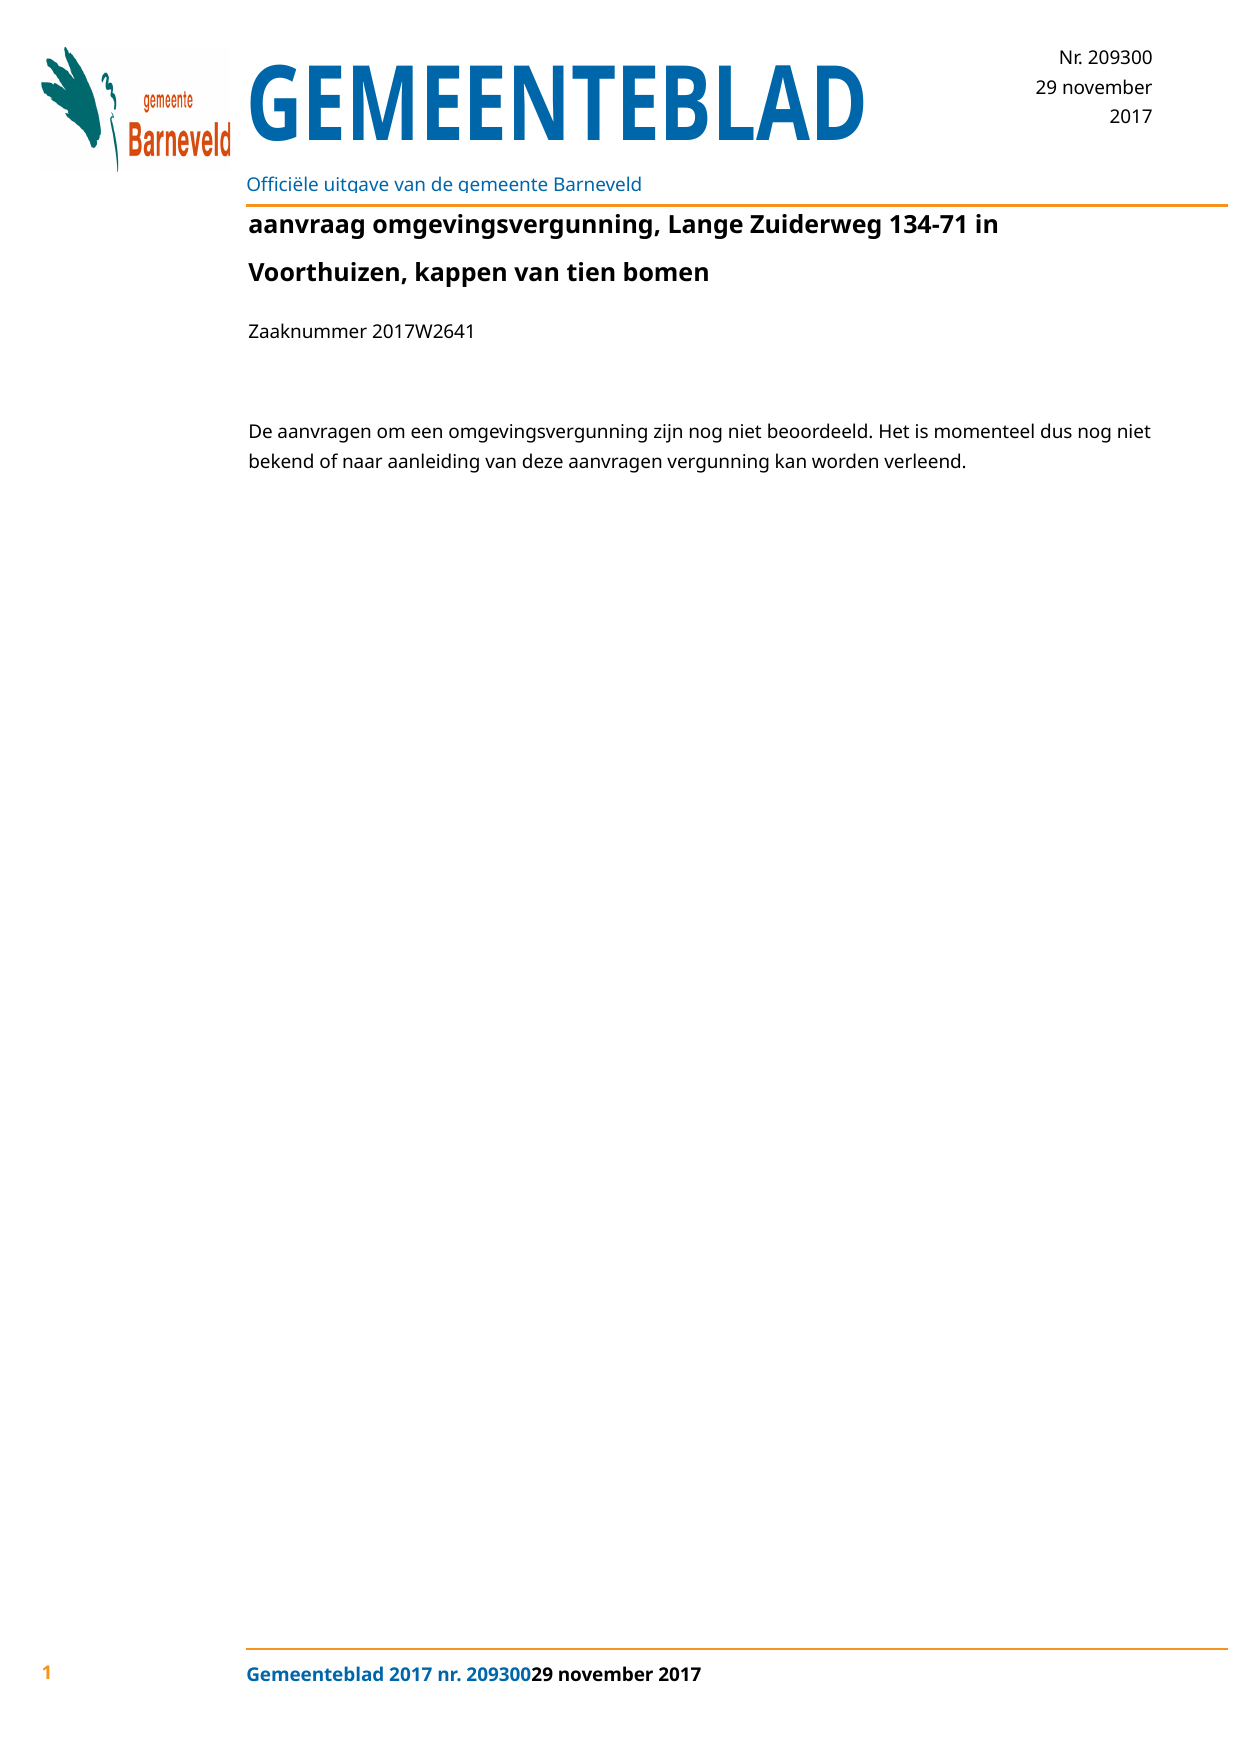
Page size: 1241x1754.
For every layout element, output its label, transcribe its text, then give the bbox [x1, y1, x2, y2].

picture [41, 47, 231, 172]
text aanvraag omgevingsvergunning, Lange Zuiderweg 134-71 in Voorthuizen, kappen van tien bomen [248, 207, 1152, 288]
text Zaaknummer 2017W2641 [248, 318, 1152, 344]
text De aanvragen om een omgevingsvergunning zijn nog niet beoordeeld. Het is momenteel dus nog niet bekend of naar aanleiding van deze aanvragen vergunning kan worden verleend. [248, 419, 1152, 474]
